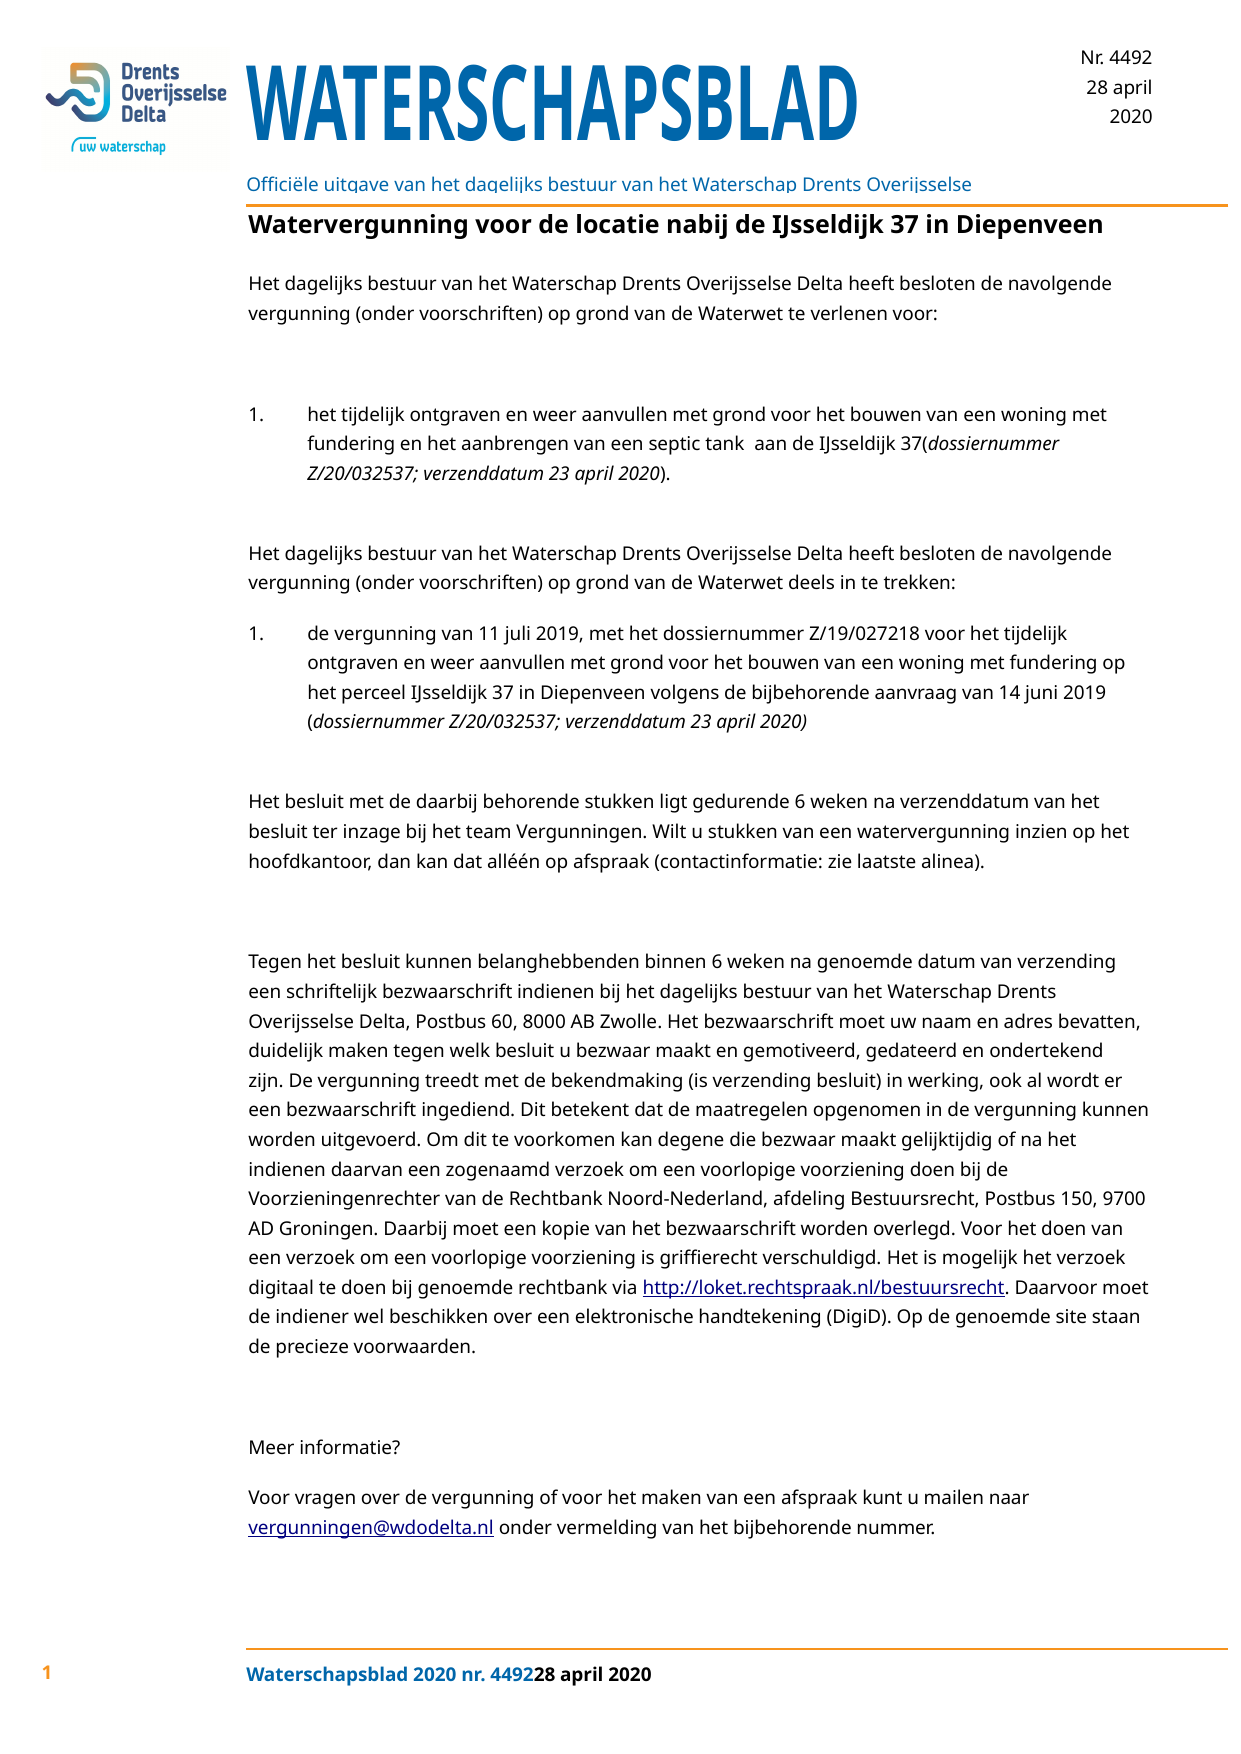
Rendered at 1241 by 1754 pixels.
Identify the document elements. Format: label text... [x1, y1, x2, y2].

text Watervergunning voor de locatie nabij de IJsseldijk 37 in Diepenveen [248, 207, 1152, 241]
text Het dagelijks bestuur van het Waterschap Drents Overijsselse Delta heeft besloten de navolgende vergunning (onder voorschriften) op grond van de Waterwet te verlenen voor: [248, 270, 1152, 326]
picture [41, 47, 231, 172]
text Tegen het besluit kunnen belanghebbenden binnen 6 weken na genoemde datum van verzending een schriftelijk bezwaarschrift indienen bij het dagelijks bestuur van het Waterschap Drents Overijsselse Delta, Postbus 60, 8000 AB Zwolle. Het bezwaarschrift moet uw naam en adres bevatten, duidelijk maken tegen welk besluit u bezwaar maakt en gemotiveerd, gedateerd en ondertekend zijn. De vergunning treedt met de bekendmaking (is verzending besluit) in werking, ook al wordt er een bezwaarschrift ingediend. Dit betekent dat de maatregelen opgenomen in de vergunning kunnen worden uitgevoerd. Om dit te voorkomen kan degene die bezwaar maakt gelijktijdig of na het indienen daarvan een zogenaamd verzoek om een voorlopige voorziening doen bij de Voorzieningenrechter van de Rechtbank Noord-Nederland, afdeling Bestuursrecht, Postbus 150, 9700 AD Groningen. Daarbij moet een kopie van het bezwaarschrift worden overlegd. Voor het doen van een verzoek om een voorlopige voorziening is griffierecht verschuldigd. Het is mogelijk het verzoek digitaal te doen bij genoemde rechtbank via http://loket.rechtspraak.nl/bestuursrecht. Daarvoor moet de indiener wel beschikken over een elektronische handtekening (DigiD). Op de genoemde site staan de precieze voorwaarden. [248, 949, 1152, 1359]
text Het dagelijks bestuur van het Waterschap Drents Overijsselse Delta heeft besloten de navolgende vergunning (onder voorschriften) op grond van de Waterwet deels in te trekken: [248, 540, 1152, 595]
text Het besluit met de daarbij behorende stukken ligt gedurende 6 weken na verzenddatum van het besluit ter inzage bij het team Vergunningen. Wilt u stukken van een watervergunning inzien op het hoofdkantoor, dan kan dat alléén op afspraak (contactinformatie: zie laatste alinea). [248, 789, 1152, 873]
text Meer informatie? [248, 1434, 1152, 1460]
list de vergunning van 11 juli 2019, met het dossiernummer Z/19/027218 voor het tijdelijk ontgraven en weer aanvullen met grond voor het bouwen van een woning met fundering op het perceel IJsseldijk 37 in Diepenveen volgens de bijbehorende aanvraag van 14 juni 2019 (dossiernummer Z/20/032537; verzenddatum 23 april 2020) [248, 620, 1152, 734]
text Voor vragen over de vergunning of voor het maken van een afspraak kunt u mailen naar vergunningen@wdodelta.nl onder vermelding van het bijbehorende nummer. [248, 1484, 1152, 1540]
list het tijdelijk ontgraven en weer aanvullen met grond voor het bouwen van een woning met fundering en het aanbrengen van een septic tank aan de IJsseldijk 37(dossiernummer Z/20/032537; verzenddatum 23 april 2020). [248, 401, 1152, 486]
